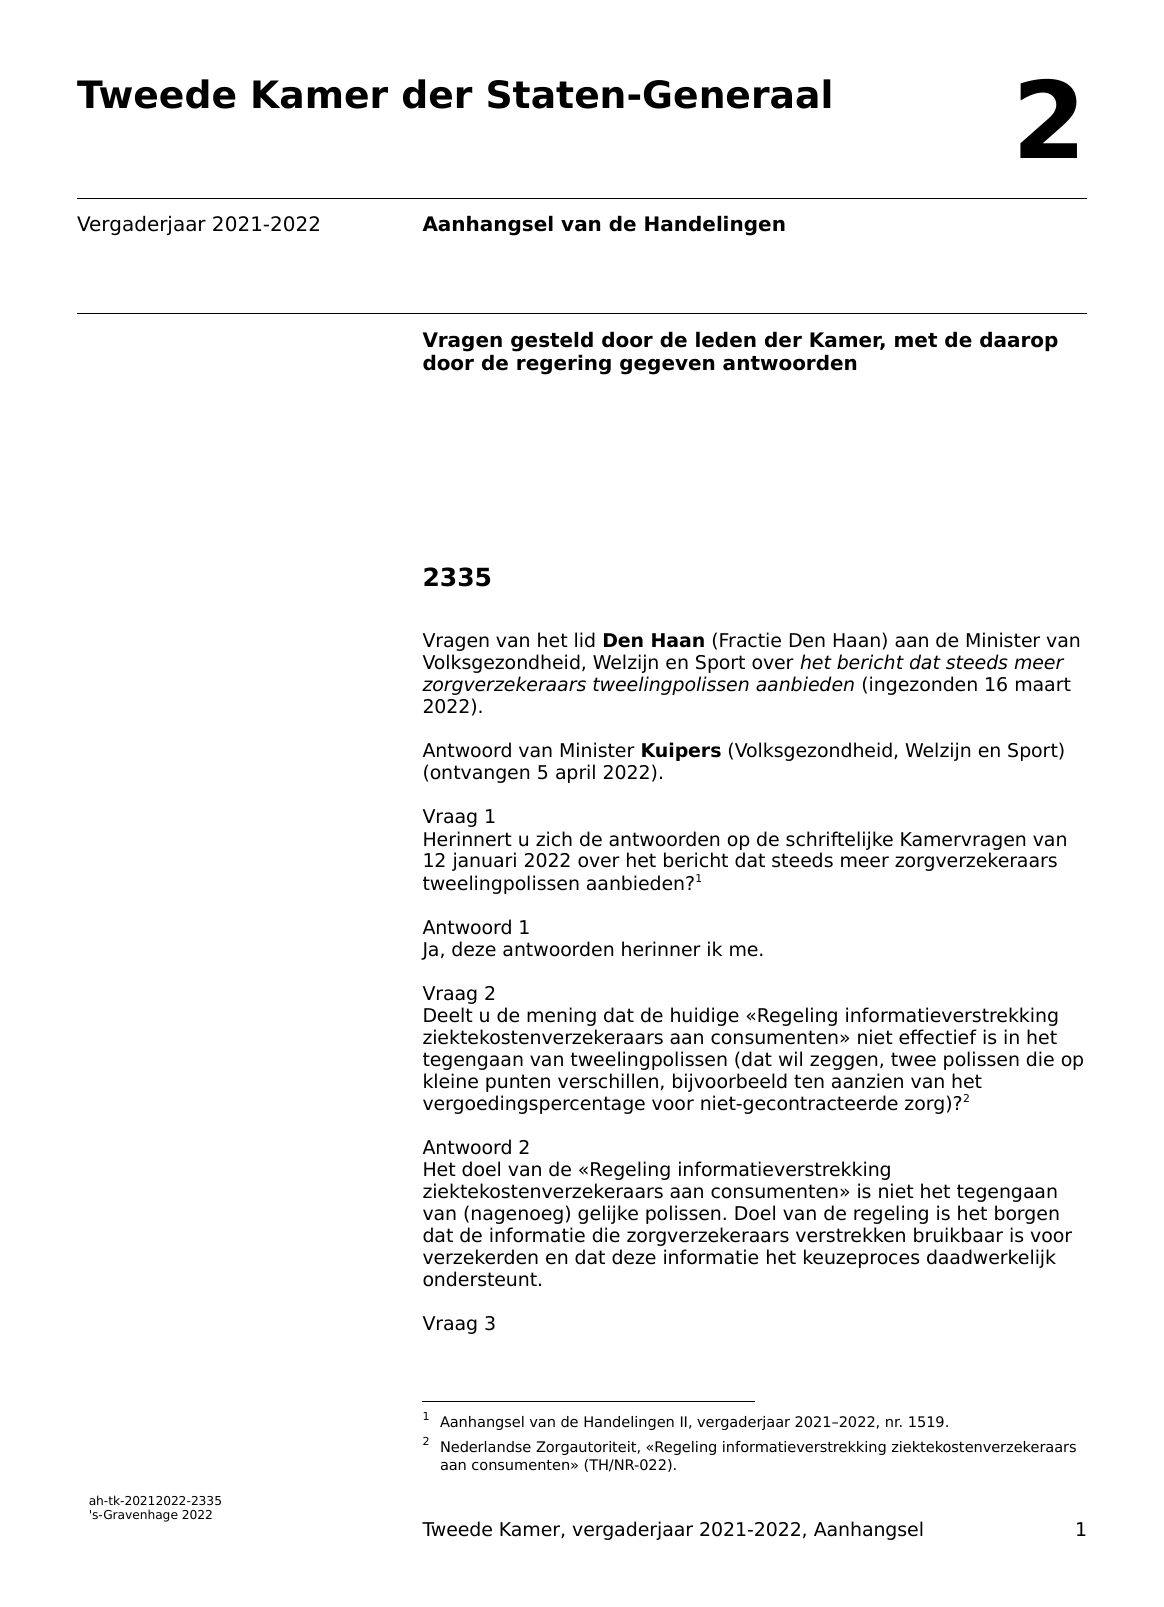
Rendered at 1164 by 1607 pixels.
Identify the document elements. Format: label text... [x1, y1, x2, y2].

table_cell [77, 314, 422, 375]
text Het doel van de «Regeling informatieverstrekking ziektekostenverzekeraars aan consumenten» is niet het tegengaan van (nagenoeg) gelijke polissen. Doel van de regeling is het borgen dat de informatie die zorgverzekeraars verstrekken bruikbaar is voor verzekerden en dat deze informatie het keuzeproces daadwerkelijk ondersteunt. [422, 1159, 1087, 1291]
text Vraag 1 [422, 806, 1087, 828]
text Antwoord 2 [422, 1137, 1087, 1159]
text Vraag 3 [422, 1313, 1087, 1335]
text ah-tk-20212022-2335 [88, 1494, 323, 1508]
text 's-Gravenhage 2022 [88, 1508, 323, 1522]
table_cell Vragen gesteld door de leden der Kamer, met de daarop door de regering gegeven antwoorden [422, 314, 1087, 375]
text Antwoord van Minister Kuipers (Volksgezondheid, Welzijn en Sport) (ontvangen 5 april 2022). [422, 740, 1087, 784]
text 2335 [422, 563, 1087, 592]
table_header 2 [886, 59, 1087, 198]
text Aanhangsel van de Handelingen II, vergaderjaar 2021–2022, nr. 1519. [422, 1410, 1087, 1432]
text Antwoord 1 [422, 917, 1087, 938]
table_cell Vergaderjaar 2021-2022 [77, 199, 422, 313]
text Ja, deze antwoorden herinner ik me. [422, 938, 1087, 961]
table_header Tweede Kamer der Staten-Generaal [77, 59, 886, 198]
text Deelt u de mening dat de huidige «Regeling informatieverstrekking ziektekostenverzekeraars aan consumenten» niet effectief is in het tegengaan van tweelingpolissen (dat wil zeggen, twee polissen die op kleine punten verschillen, bijvoorbeeld ten aanzien van het vergoedingspercentage voor niet-gecontracteerde zorg)? [422, 1005, 1087, 1114]
text Vraag 2 [422, 983, 1087, 1005]
text Vragen van het lid Den Haan (Fractie Den Haan) aan de Minister van Volksgezondheid, Welzijn en Sport over het bericht dat steeds meer zorgverzekeraars tweelingpolissen aanbieden (ingezonden 16 maart 2022). [422, 630, 1087, 718]
text Nederlandse Zorgautoriteit, «Regeling informatieverstrekking ziektekostenverzekeraars aan consumenten» (TH/NR-022). [422, 1435, 1087, 1474]
text Herinnert u zich de antwoorden op de schriftelijke Kamervragen van 12 januari 2022 over het bericht dat steeds meer zorgverzekeraars tweelingpolissen aanbieden? [422, 828, 1087, 894]
table_cell Aanhangsel van de Handelingen [422, 199, 1087, 313]
